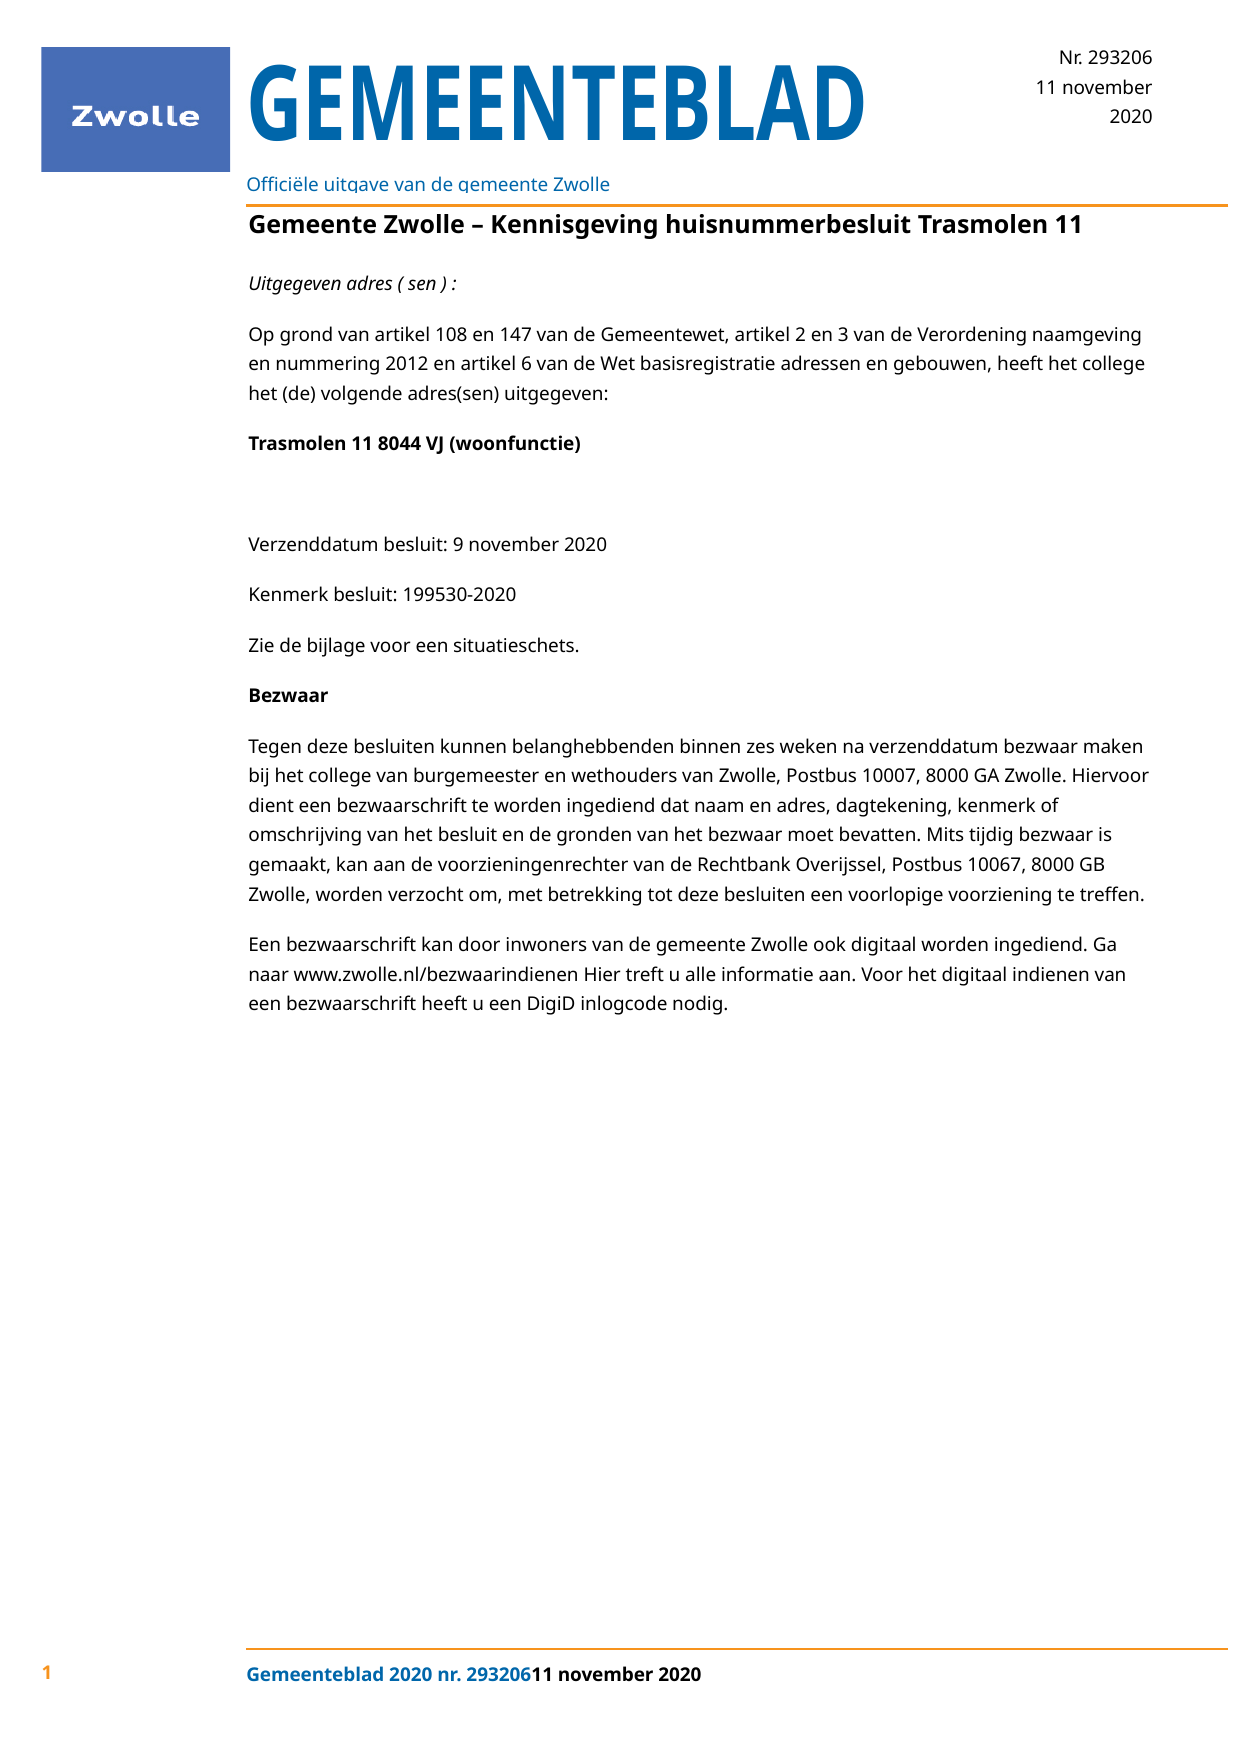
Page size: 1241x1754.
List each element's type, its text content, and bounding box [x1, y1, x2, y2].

text Tegen deze besluiten kunnen belanghebbenden binnen zes weken na verzenddatum bezwaar maken bij het college van burgemeester en wethouders van Zwolle, Postbus 10007, 8000 GA Zwolle. Hiervoor dient een bezwaarschrift te worden ingediend dat naam en adres, dagtekening, kenmerk of omschrijving van het besluit en de gronden van het bezwaar moet bevatten. Mits tijdig bezwaar is gemaakt, kan aan de voorzieningenrechter van de Rechtbank Overijssel, Postbus 10067, 8000 GB Zwolle, worden verzocht om, met betrekking tot deze besluiten een voorlopige voorziening te treffen. [248, 733, 1152, 906]
text Zie de bijlage voor een situatieschets. [248, 632, 1152, 658]
text Kenmerk besluit: 199530-2020 [248, 582, 1152, 607]
text Gemeente Zwolle – Kennisgeving huisnummerbesluit Trasmolen 11 [248, 207, 1152, 241]
text Op grond van artikel 108 en 147 van de Gemeentewet, artikel 2 en 3 van de Verordening naamgeving en nummering 2012 en artikel 6 van de Wet basisregistratie adressen en gebouwen, heeft het college het (de) volgende adres(sen) uitgegeven: [248, 321, 1152, 406]
picture [41, 47, 231, 172]
text Uitgegeven adres ( sen ) : [248, 270, 1152, 296]
text Trasmolen 11 8044 VJ (woonfunctie) [248, 430, 1152, 456]
text Een bezwaarschrift kan door inwoners van de gemeente Zwolle ook digitaal worden ingediend. Ga naar www.zwolle.nl/bezwaarindienen Hier treft u alle informatie aan. Voor het digitaal indienen van een bezwaarschrift heeft u een DigiD inlogcode nodig. [248, 931, 1152, 1016]
text Verzenddatum besluit: 9 november 2020 [248, 531, 1152, 557]
text Bezwaar [248, 682, 1152, 708]
